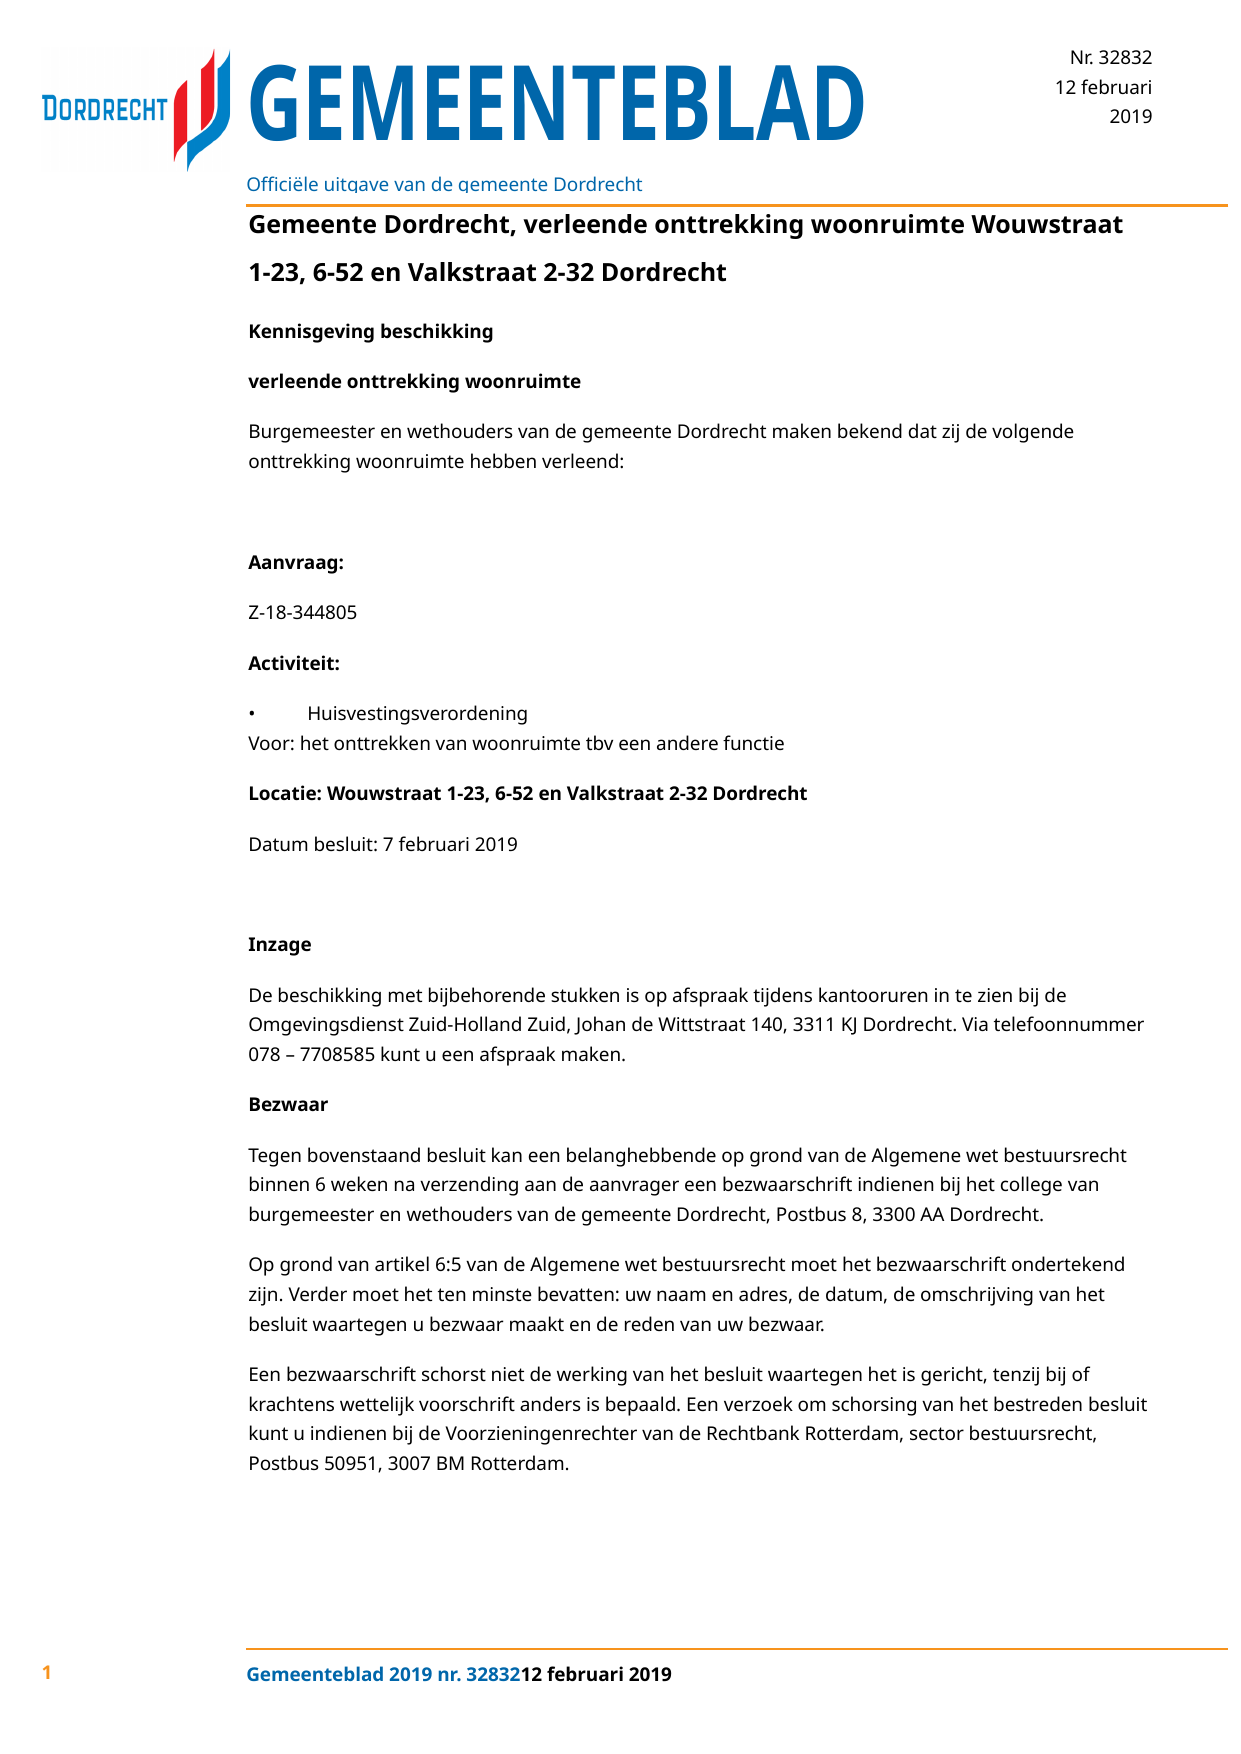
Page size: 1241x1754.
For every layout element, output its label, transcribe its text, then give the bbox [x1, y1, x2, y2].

text Inzage [248, 932, 1152, 957]
text Een bezwaarschrift schorst niet de werking van het besluit waartegen het is gericht, tenzij bij of krachtens wettelijk voorschrift anders is bepaald. Een verzoek om schorsing van het bestreden besluit kunt u indienen bij de Voorzieningenrechter van de Rechtbank Rotterdam, sector bestuursrecht, Postbus 50951, 3007 BM Rotterdam. [248, 1361, 1152, 1476]
text Datum besluit: 7 februari 2019 [248, 831, 1152, 857]
text Activiteit: [248, 650, 1152, 676]
text Kennisgeving beschikking [248, 318, 1152, 344]
picture [41, 47, 231, 172]
text Tegen bovenstaand besluit kan een belanghebbende op grond van de Algemene wet bestuursrecht binnen 6 weken na verzending aan de aanvrager een bezwaarschrift indienen bij het college van burgemeester en wethouders van de gemeente Dordrecht, Postbus 8, 3300 AA Dordrecht. [248, 1142, 1152, 1227]
text Burgemeester en wethouders van de gemeente Dordrecht maken bekend dat zij de volgende onttrekking woonruimte hebben verleend: [248, 419, 1152, 474]
text Gemeente Dordrecht, verleende onttrekking woonruimte Wouwstraat 1-23, 6-52 en Valkstraat 2-32 Dordrecht [248, 207, 1152, 288]
text Locatie: Wouwstraat 1-23, 6-52 en Valkstraat 2-32 Dordrecht [248, 780, 1152, 806]
list Huisvestingsverordening [248, 700, 1152, 726]
text Bezwaar [248, 1092, 1152, 1117]
text De beschikking met bijbehorende stukken is op afspraak tijdens kantooruren in te zien bij de Omgevingsdienst Zuid-Holland Zuid, Johan de Wittstraat 140, 3311 KJ Dordrecht. Via telefoonnummer 078 – 7708585 kunt u een afspraak maken. [248, 982, 1152, 1067]
text Op grond van artikel 6:5 van de Algemene wet bestuursrecht moet het bezwaarschrift ondertekend zijn. Verder moet het ten minste bevatten: uw naam en adres, de datum, de omschrijving van het besluit waartegen u bezwaar maakt en de reden van uw bezwaar. [248, 1252, 1152, 1337]
text Aanvraag: [248, 549, 1152, 575]
text Z-18-344805 [248, 599, 1152, 625]
text Voor: het onttrekken van woonruimte tbv een andere functie [248, 730, 1152, 756]
text verleende onttrekking woonruimte [248, 368, 1152, 394]
